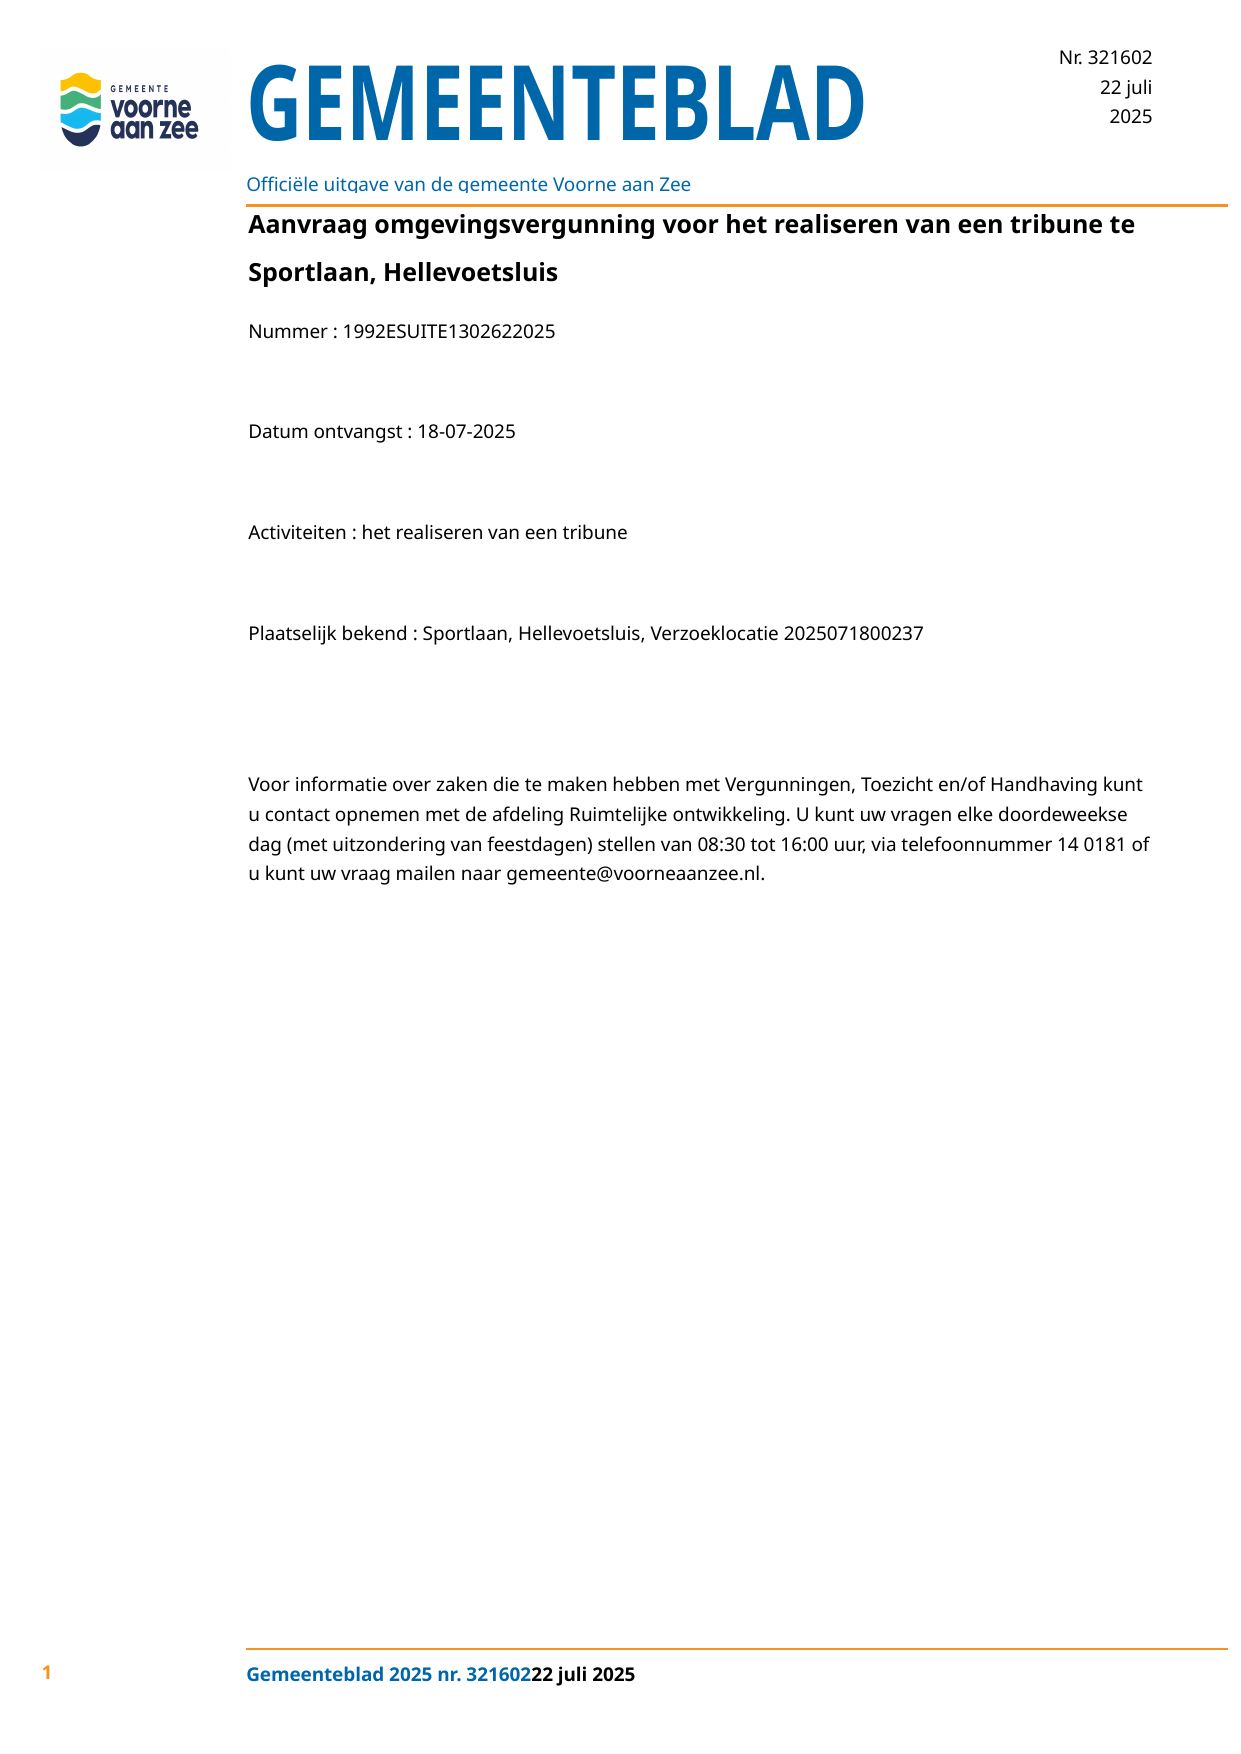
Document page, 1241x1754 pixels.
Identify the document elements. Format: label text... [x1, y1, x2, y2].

text Nummer : 1992ESUITE1302622025 [248, 318, 1152, 344]
text Datum ontvangst : 18-07-2025 [248, 419, 1152, 444]
text Plaatselijk bekend : Sportlaan, Hellevoetsluis, Verzoeklocatie 2025071800237 [248, 620, 1152, 646]
text Activiteiten : het realiseren van een tribune [248, 519, 1152, 545]
text Aanvraag omgevingsvergunning voor het realiseren van een tribune te Sportlaan, Hellevoetsluis [248, 207, 1152, 288]
text Voor informatie over zaken die te maken hebben met Vergunningen, Toezicht en/of Handhaving kunt u contact opnemen met de afdeling Ruimtelijke ontwikkeling. U kunt uw vragen elke doordeweekse dag (met uitzondering van feestdagen) stellen van 08:30 tot 16:00 uur, via telefoonnummer 14 0181 of u kunt uw vraag mailen naar gemeente@voorneaanzee.nl. [248, 772, 1152, 886]
picture [41, 47, 231, 172]
